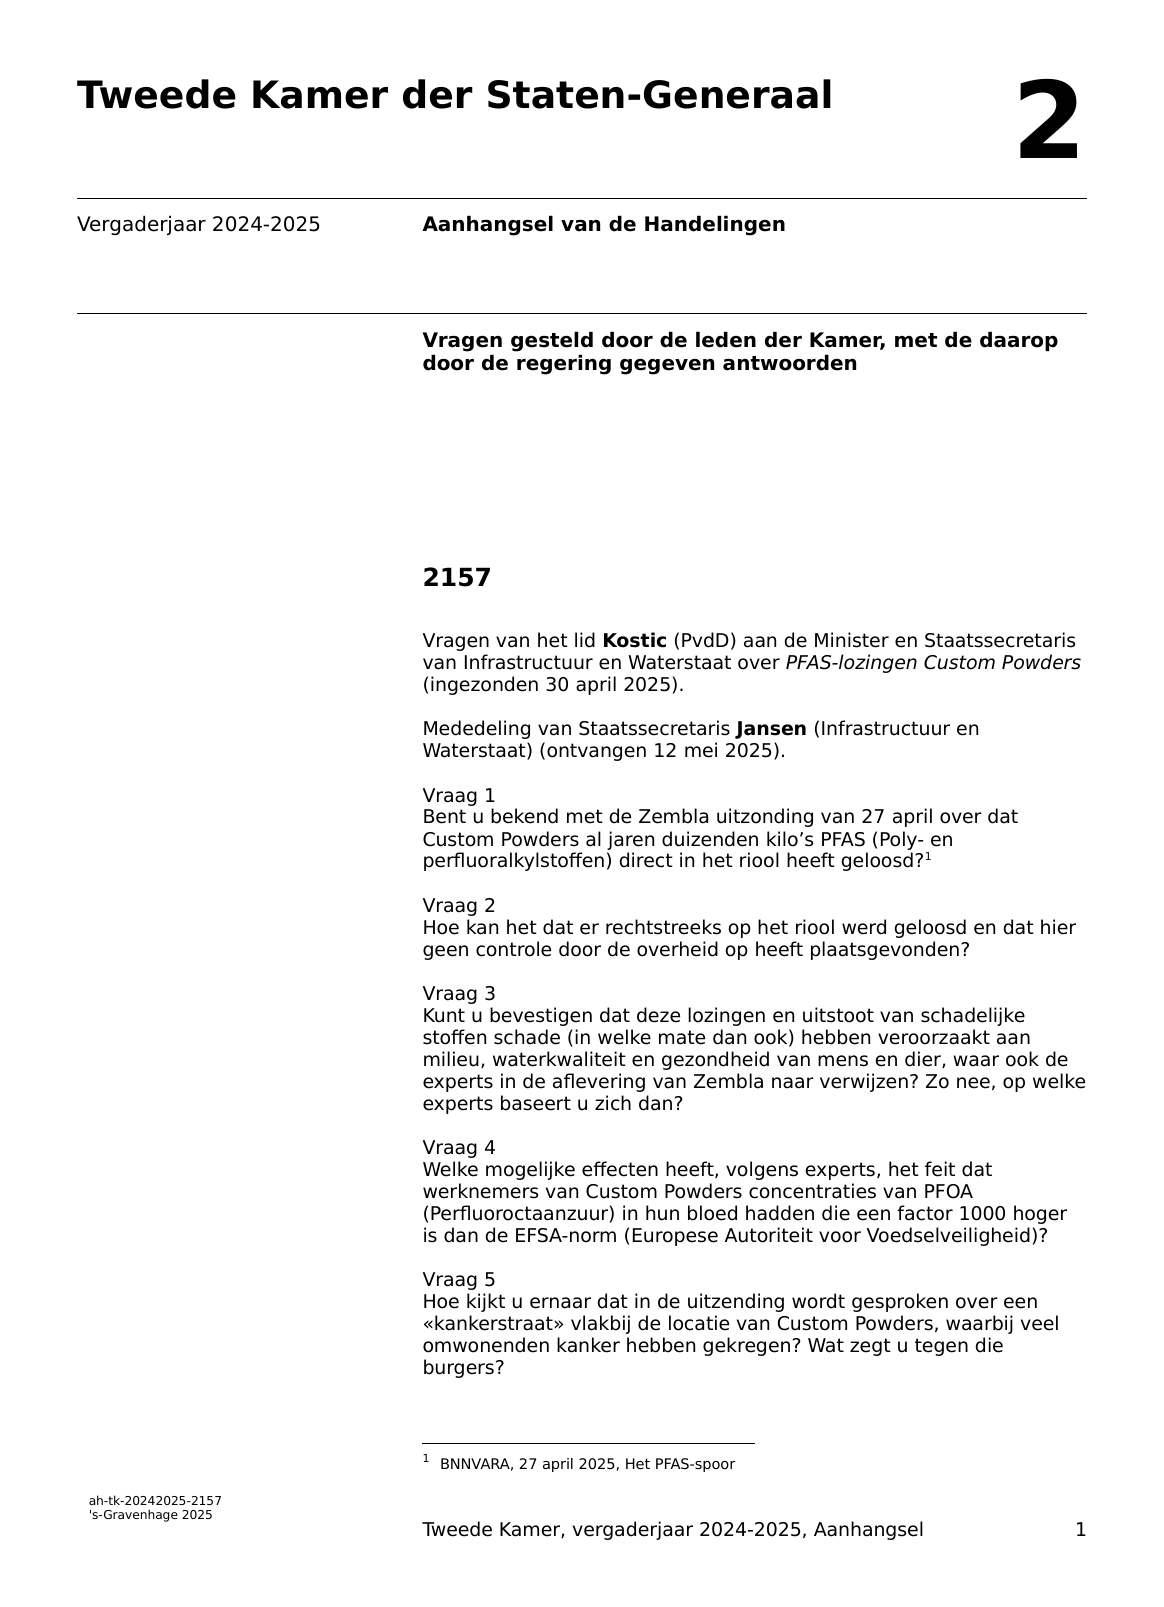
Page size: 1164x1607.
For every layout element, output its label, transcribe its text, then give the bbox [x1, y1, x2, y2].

table_cell Vergaderjaar 2024-2025 [77, 199, 422, 313]
table_header Tweede Kamer der Staten-Generaal [77, 59, 886, 198]
text Vraag 3 [422, 983, 1087, 1005]
text Vraag 4 [422, 1137, 1087, 1159]
text Mededeling van Staatssecretaris Jansen (Infrastructuur en Waterstaat) (ontvangen 12 mei 2025). [422, 718, 1087, 762]
text ah-tk-20242025-2157 [88, 1494, 323, 1508]
table_cell Aanhangsel van de Handelingen [422, 199, 1087, 313]
text Kunt u bevestigen dat deze lozingen en uitstoot van schadelijke stoffen schade (in welke mate dan ook) hebben veroorzaakt aan milieu, waterkwaliteit en gezondheid van mens en dier, waar ook de experts in de aflevering van Zembla naar verwijzen? Zo nee, op welke experts baseert u zich dan? [422, 1005, 1087, 1114]
text Bent u bekend met de Zembla uitzonding van 27 april over dat Custom Powders al jaren duizenden kilo’s PFAS (Poly- en perfluoralkylstoffen) direct in het riool heeft geloosd? [422, 806, 1087, 872]
text BNNVARA, 27 april 2025, Het PFAS-spoor [422, 1452, 1087, 1474]
text Vragen van het lid Kostic (PvdD) aan de Minister en Staatssecretaris van Infrastructuur en Waterstaat over PFAS-lozingen Custom Powders (ingezonden 30 april 2025). [422, 630, 1087, 696]
text Vraag 2 [422, 894, 1087, 917]
text Vraag 5 [422, 1269, 1087, 1291]
table_cell [77, 314, 422, 375]
text Vraag 1 [422, 784, 1087, 806]
text Hoe kijkt u ernaar dat in de uitzending wordt gesproken over een «kankerstraat» vlakbij de locatie van Custom Powders, waarbij veel omwonenden kanker hebben gekregen? Wat zegt u tegen die burgers? [422, 1291, 1087, 1379]
text Hoe kan het dat er rechtstreeks op het riool werd geloosd en dat hier geen controle door de overheid op heeft plaatsgevonden? [422, 917, 1087, 961]
table_cell Vragen gesteld door de leden der Kamer, met de daarop door de regering gegeven antwoorden [422, 314, 1087, 375]
text 2157 [422, 563, 1087, 592]
text 's-Gravenhage 2025 [88, 1508, 323, 1522]
text Welke mogelijke effecten heeft, volgens experts, het feit dat werknemers van Custom Powders concentraties van PFOA (Perfluoroctaanzuur) in hun bloed hadden die een factor 1000 hoger is dan de EFSA-norm (Europese Autoriteit voor Voedselveiligheid)? [422, 1159, 1087, 1247]
table_header 2 [886, 59, 1087, 198]
